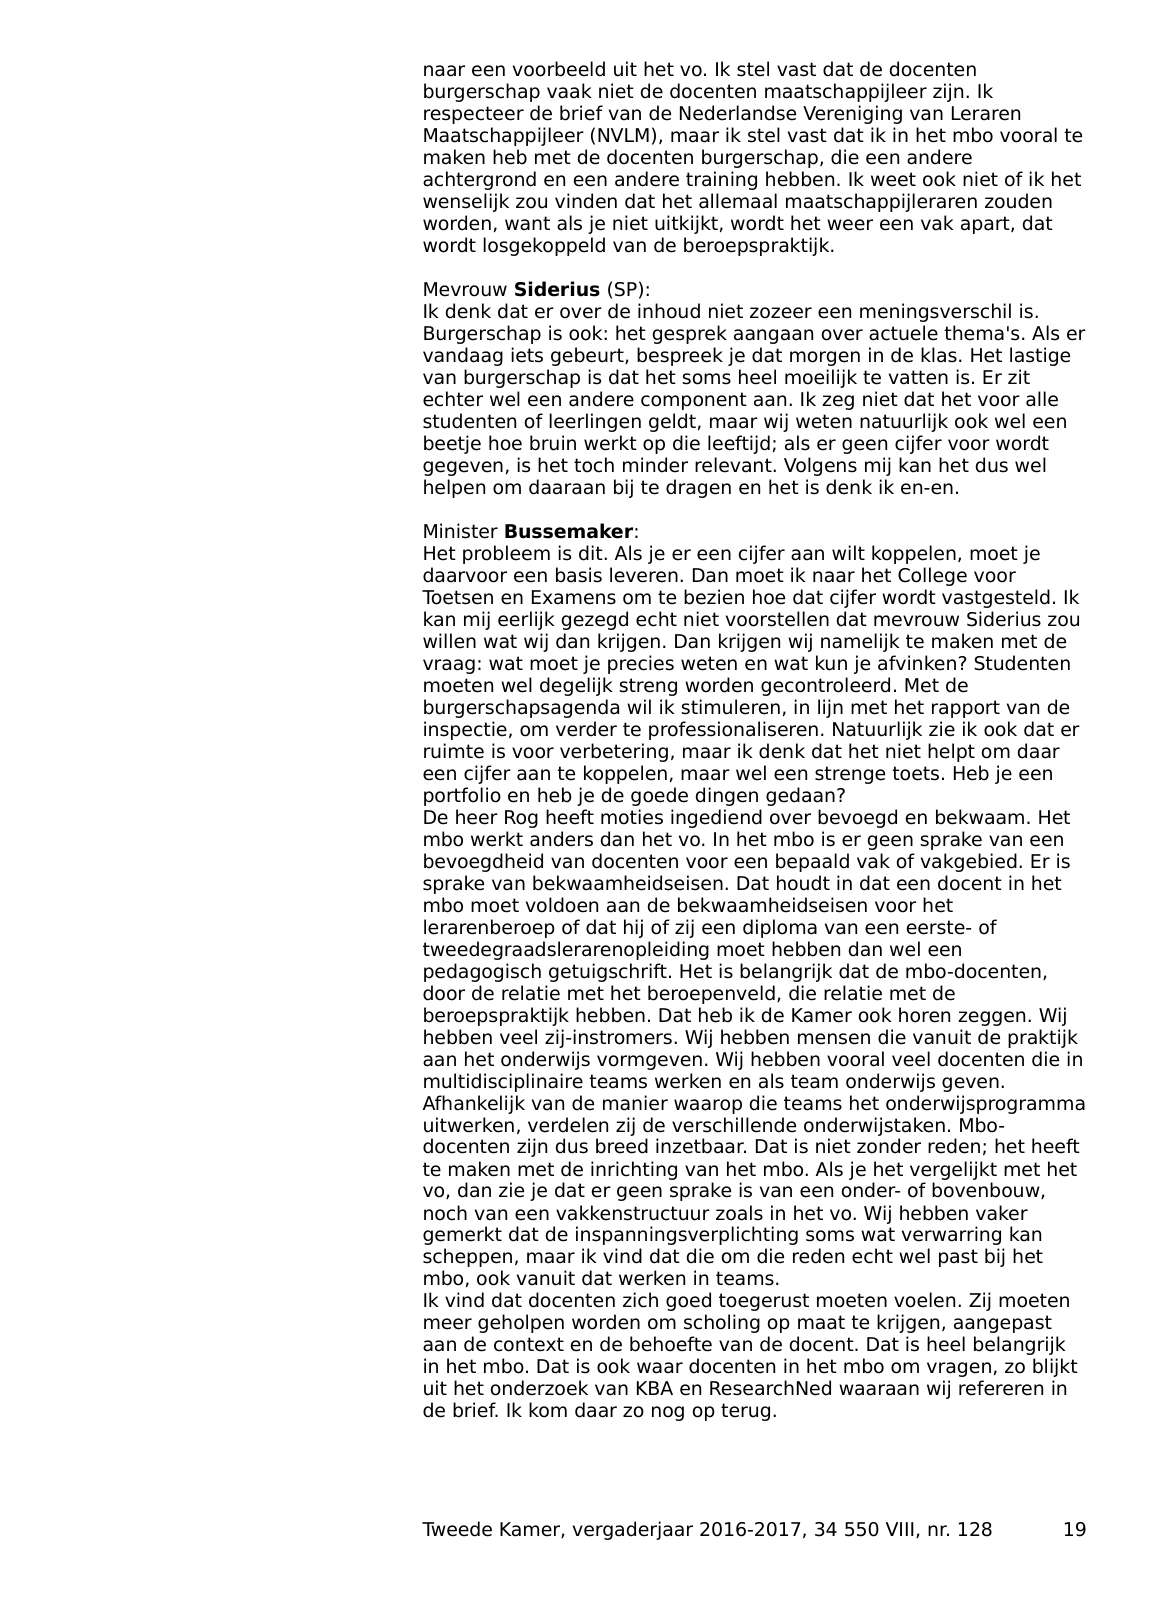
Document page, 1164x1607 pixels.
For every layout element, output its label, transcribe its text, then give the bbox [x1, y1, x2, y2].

text Ik vind dat docenten zich goed toegerust moeten voelen. Zij moeten meer geholpen worden om scholing op maat te krijgen, aangepast aan de context en de behoefte van de docent. Dat is heel belangrijk in het mbo. Dat is ook waar docenten in het mbo om vragen, zo blijkt uit het onderzoek van KBA en ResearchNed waaraan wij refereren in de brief. Ik kom daar zo nog op terug. [422, 1290, 1087, 1422]
text Minister Bussemaker: [422, 521, 1087, 543]
text Mevrouw Siderius (SP): [422, 279, 1087, 301]
text Het probleem is dit. Als je er een cijfer aan wilt koppelen, moet je daarvoor een basis leveren. Dan moet ik naar het College voor Toetsen en Examens om te bezien hoe dat cijfer wordt vastgesteld. Ik kan mij eerlijk gezegd echt niet voorstellen dat mevrouw Siderius zou willen wat wij dan krijgen. Dan krijgen wij namelijk te maken met de vraag: wat moet je precies weten en wat kun je afvinken? Studenten moeten wel degelijk streng worden gecontroleerd. Met de burgerschapsagenda wil ik stimuleren, in lijn met het rapport van de inspectie, om verder te professionaliseren. Natuurlijk zie ik ook dat er ruimte is voor verbetering, maar ik denk dat het niet helpt om daar een cijfer aan te koppelen, maar wel een strenge toets. Heb je een portfolio en heb je de goede dingen gedaan? [422, 543, 1087, 807]
text De heer Rog heeft moties ingediend over bevoegd en bekwaam. Het mbo werkt anders dan het vo. In het mbo is er geen sprake van een bevoegdheid van docenten voor een bepaald vak of vakgebied. Er is sprake van bekwaamheidseisen. Dat houdt in dat een docent in het mbo moet voldoen aan de bekwaamheidseisen voor het lerarenberoep of dat hij of zij een diploma van een eerste- of tweedegraadslerarenopleiding moet hebben dan wel een pedagogisch getuigschrift. Het is belangrijk dat de mbo-docenten, door de relatie met het beroepenveld, die relatie met de beroepspraktijk hebben. Dat heb ik de Kamer ook horen zeggen. Wij hebben veel zij-instromers. Wij hebben mensen die vanuit de praktijk aan het onderwijs vormgeven. Wij hebben vooral veel docenten die in multidisciplinaire teams werken en als team onderwijs geven. Afhankelijk van de manier waarop die teams het onderwijsprogramma uitwerken, verdelen zij de verschillende onderwijstaken. Mbo-docenten zijn dus breed inzetbaar. Dat is niet zonder reden; het heeft te maken met de inrichting van het mbo. Als je het vergelijkt met het vo, dan zie je dat er geen sprake is van een onder- of bovenbouw, noch van een vakkenstructuur zoals in het vo. Wij hebben vaker gemerkt dat de inspanningsverplichting soms wat verwarring kan scheppen, maar ik vind dat die om die reden echt wel past bij het mbo, ook vanuit dat werken in teams. [422, 807, 1087, 1290]
text naar een voorbeeld uit het vo. Ik stel vast dat de docenten burgerschap vaak niet de docenten maatschappijleer zijn. Ik respecteer de brief van de Nederlandse Vereniging van Leraren Maatschappijleer (NVLM), maar ik stel vast dat ik in het mbo vooral te maken heb met de docenten burgerschap, die een andere achtergrond en een andere training hebben. Ik weet ook niet of ik het wenselijk zou vinden dat het allemaal maatschappijleraren zouden worden, want als je niet uitkijkt, wordt het weer een vak apart, dat wordt losgekoppeld van de beroepspraktijk. [422, 59, 1087, 257]
text Ik denk dat er over de inhoud niet zozeer een meningsverschil is. Burgerschap is ook: het gesprek aangaan over actuele thema's. Als er vandaag iets gebeurt, bespreek je dat morgen in de klas. Het lastige van burgerschap is dat het soms heel moeilijk te vatten is. Er zit echter wel een andere component aan. Ik zeg niet dat het voor alle studenten of leerlingen geldt, maar wij weten natuurlijk ook wel een beetje hoe bruin werkt op die leeftijd; als er geen cijfer voor wordt gegeven, is het toch minder relevant. Volgens mij kan het dus wel helpen om daaraan bij te dragen en het is denk ik en-en. [422, 301, 1087, 499]
